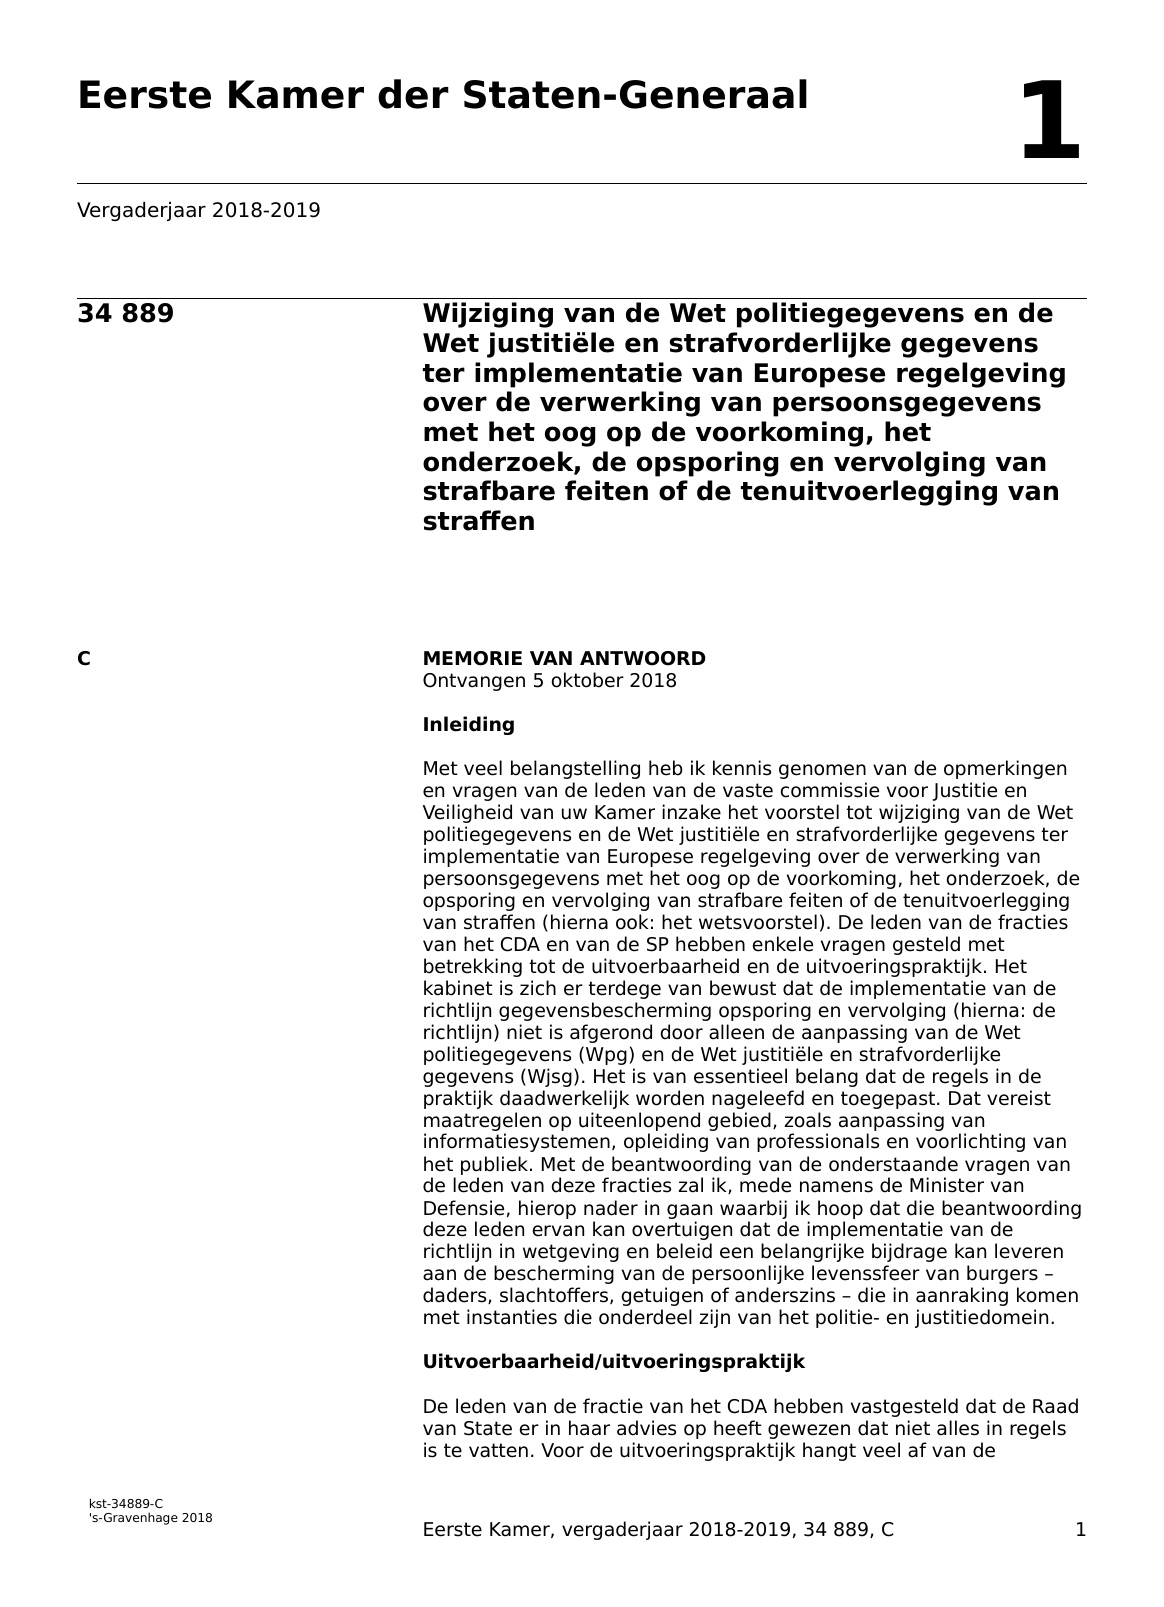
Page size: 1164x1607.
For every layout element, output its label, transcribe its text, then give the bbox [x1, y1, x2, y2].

subtitle 34 889 Wijziging van de Wet politiegegevens en de Wet justitiële en strafvorderlijke gegevens ter implementatie van Europese regelgeving over de verwerking van persoonsgegevens met het oog op de voorkoming, het onderzoek, de opsporing en vervolging van strafbare feiten of de tenuitvoerlegging van straffen [77, 299, 1087, 536]
text Ontvangen 5 oktober 2018 [422, 669, 1087, 691]
text kst-34889-C [88, 1497, 323, 1511]
table_cell Vergaderjaar 2018-2019 [77, 184, 1087, 298]
table_header Eerste Kamer der Staten-Generaal [77, 59, 886, 183]
subtitle Inleiding [422, 714, 1087, 736]
table_header 1 [886, 59, 1087, 183]
text 's-Gravenhage 2018 [88, 1511, 323, 1525]
subtitle Uitvoerbaarheid/uitvoeringspraktijk [422, 1351, 1087, 1373]
text Met veel belangstelling heb ik kennis genomen van de opmerkingen en vragen van de leden van de vaste commissie voor Justitie en Veiligheid van uw Kamer inzake het voorstel tot wijziging van de Wet politiegegevens en de Wet justitiële en strafvorderlijke gegevens ter implementatie van Europese regelgeving over de verwerking van persoonsgegevens met het oog op de voorkoming, het onderzoek, de opsporing en vervolging van strafbare feiten of de tenuitvoerlegging van straffen (hierna ook: het wetsvoorstel). De leden van de fracties van het CDA en van de SP hebben enkele vragen gesteld met betrekking tot de uitvoerbaarheid en de uitvoeringspraktijk. Het kabinet is zich er terdege van bewust dat de implementatie van de richtlijn gegevensbescherming opsporing en vervolging (hierna: de richtlijn) niet is afgerond door alleen de aanpassing van de Wet politiegegevens (Wpg) en de Wet justitiële en strafvorderlijke gegevens (Wjsg). Het is van essentieel belang dat de regels in de praktijk daadwerkelijk worden nageleefd en toegepast. Dat vereist maatregelen op uiteenlopend gebied, zoals aanpassing van informatiesystemen, opleiding van professionals en voorlichting van het publiek. Met de beantwoording van de onderstaande vragen van de leden van deze fracties zal ik, mede namens de Minister van Defensie, hierop nader in gaan waarbij ik hoop dat die beantwoording deze leden ervan kan overtuigen dat de implementatie van de richtlijn in wetgeving en beleid een belangrijke bijdrage kan leveren aan de bescherming van de persoonlijke levenssfeer van burgers – daders, slachtoffers, getuigen of anderszins – die in aanraking komen met instanties die onderdeel zijn van het politie- en justitiedomein. [422, 758, 1087, 1329]
text De leden van de fractie van het CDA hebben vastgesteld dat de Raad van State er in haar advies op heeft gewezen dat niet alles in regels is te vatten. Voor de uitvoeringspraktijk hangt veel af van de [422, 1396, 1087, 1462]
subtitle C MEMORIE VAN ANTWOORD [77, 647, 1087, 669]
